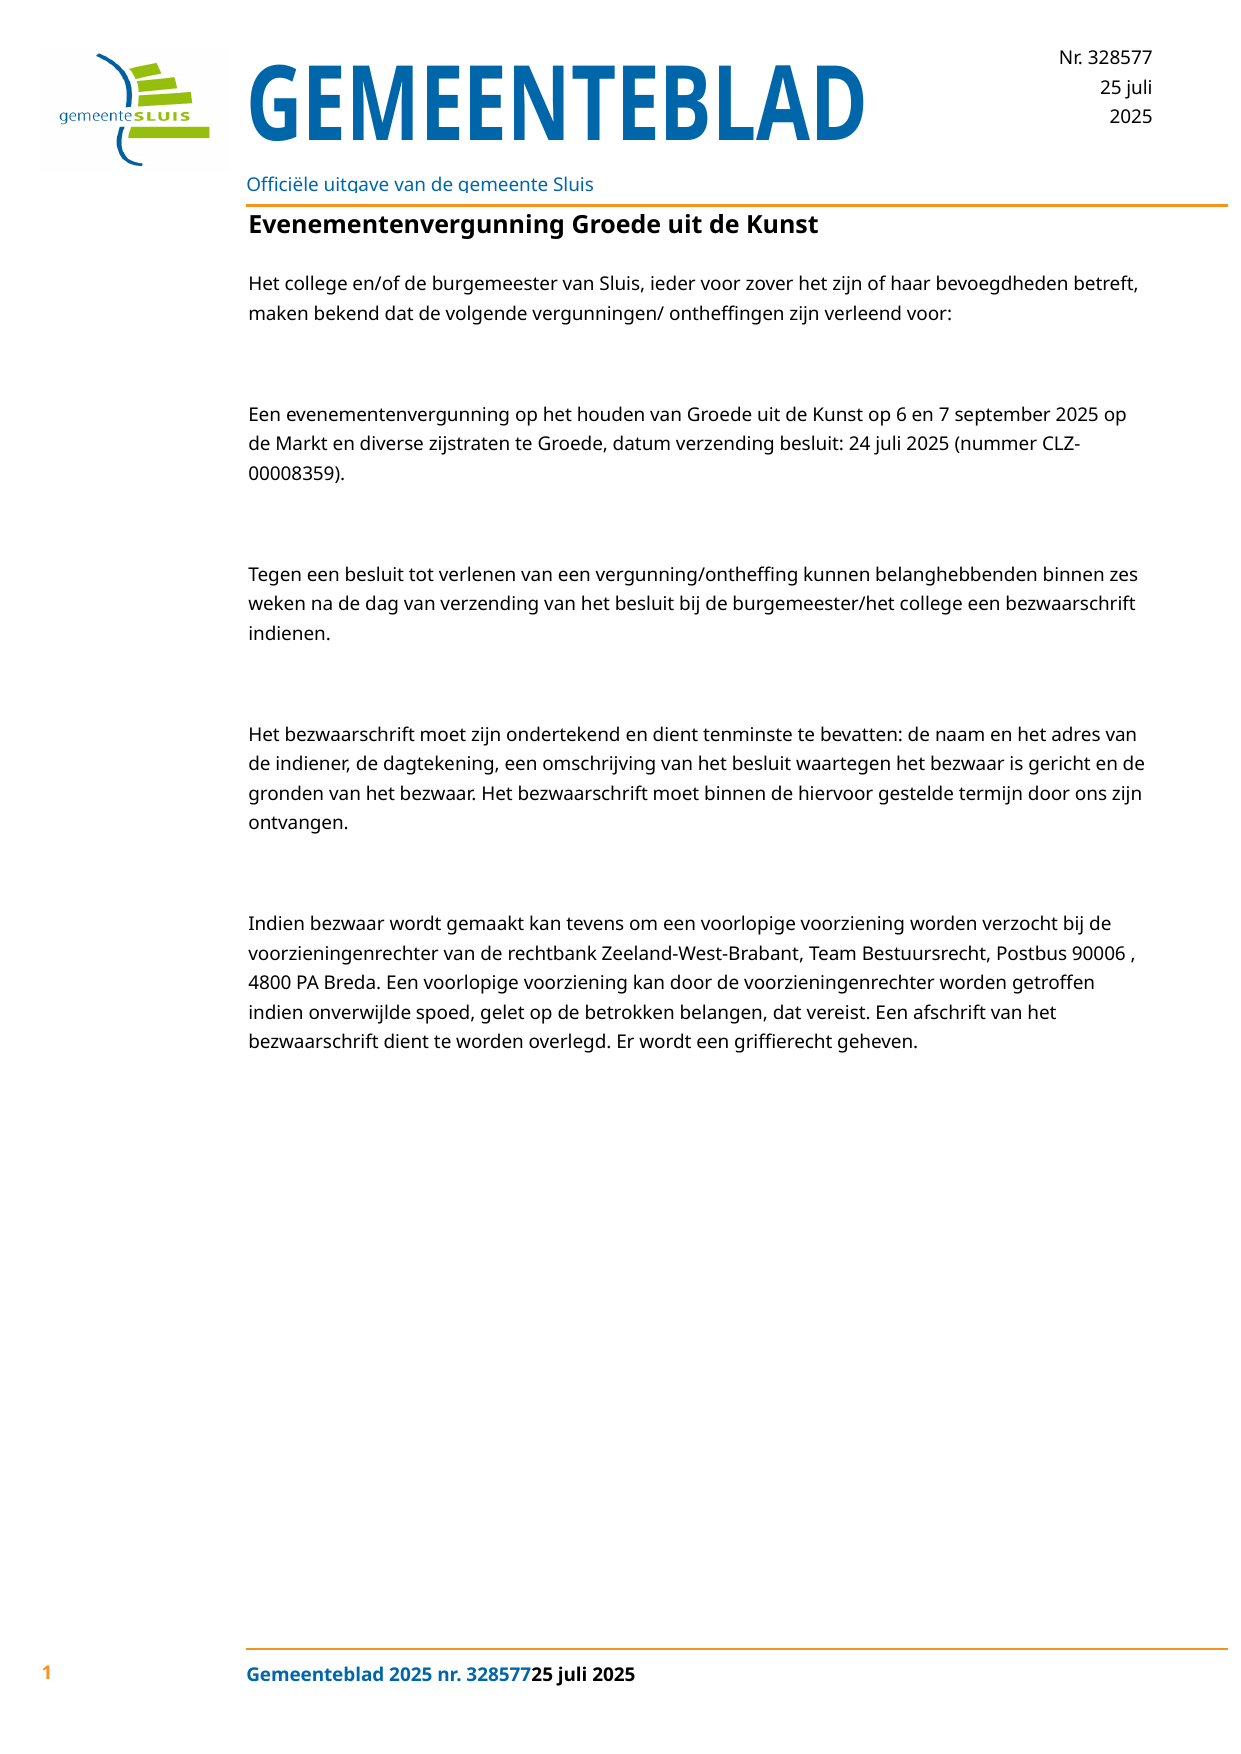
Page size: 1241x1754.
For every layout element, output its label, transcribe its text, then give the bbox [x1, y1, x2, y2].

text Het college en/of de burgemeester van Sluis, ieder voor zover het zijn of haar bevoegdheden betreft, maken bekend dat de volgende vergunningen/ ontheffingen zijn verleend voor: [248, 270, 1152, 326]
text Het bezwaarschrift moet zijn ondertekend en dient tenminste te bevatten: de naam en het adres van de indiener, de dagtekening, een omschrijving van het besluit waartegen het bezwaar is gericht en de gronden van het bezwaar. Het bezwaarschrift moet binnen de hiervoor gestelde termijn door ons zijn ontvangen. [248, 721, 1152, 835]
text Een evenementenvergunning op het houden van Groede uit de Kunst op 6 en 7 september 2025 op de Markt en diverse zijstraten te Groede, datum verzending besluit: 24 juli 2025 (nummer CLZ-00008359). [248, 401, 1152, 486]
picture [41, 47, 231, 172]
text Indien bezwaar wordt gemaakt kan tevens om een voorlopige voorziening worden verzocht bij de voorzieningenrechter van de rechtbank Zeeland-West-Brabant, Team Bestuursrecht, Postbus 90006 , 4800 PA Breda. Een voorlopige voorziening kan door de voorzieningenrechter worden getroffen indien onverwijlde spoed, gelet op de betrokken belangen, dat vereist. Een afschrift van het bezwaarschrift dient te worden overlegd. Er wordt een griffierecht geheven. [248, 910, 1152, 1054]
text Tegen een besluit tot verlenen van een vergunning/ontheffing kunnen belanghebbenden binnen zes weken na de dag van verzending van het besluit bij de burgemeester/het college een bezwaarschrift indienen. [248, 561, 1152, 646]
text Evenementenvergunning Groede uit de Kunst [248, 207, 1152, 241]
